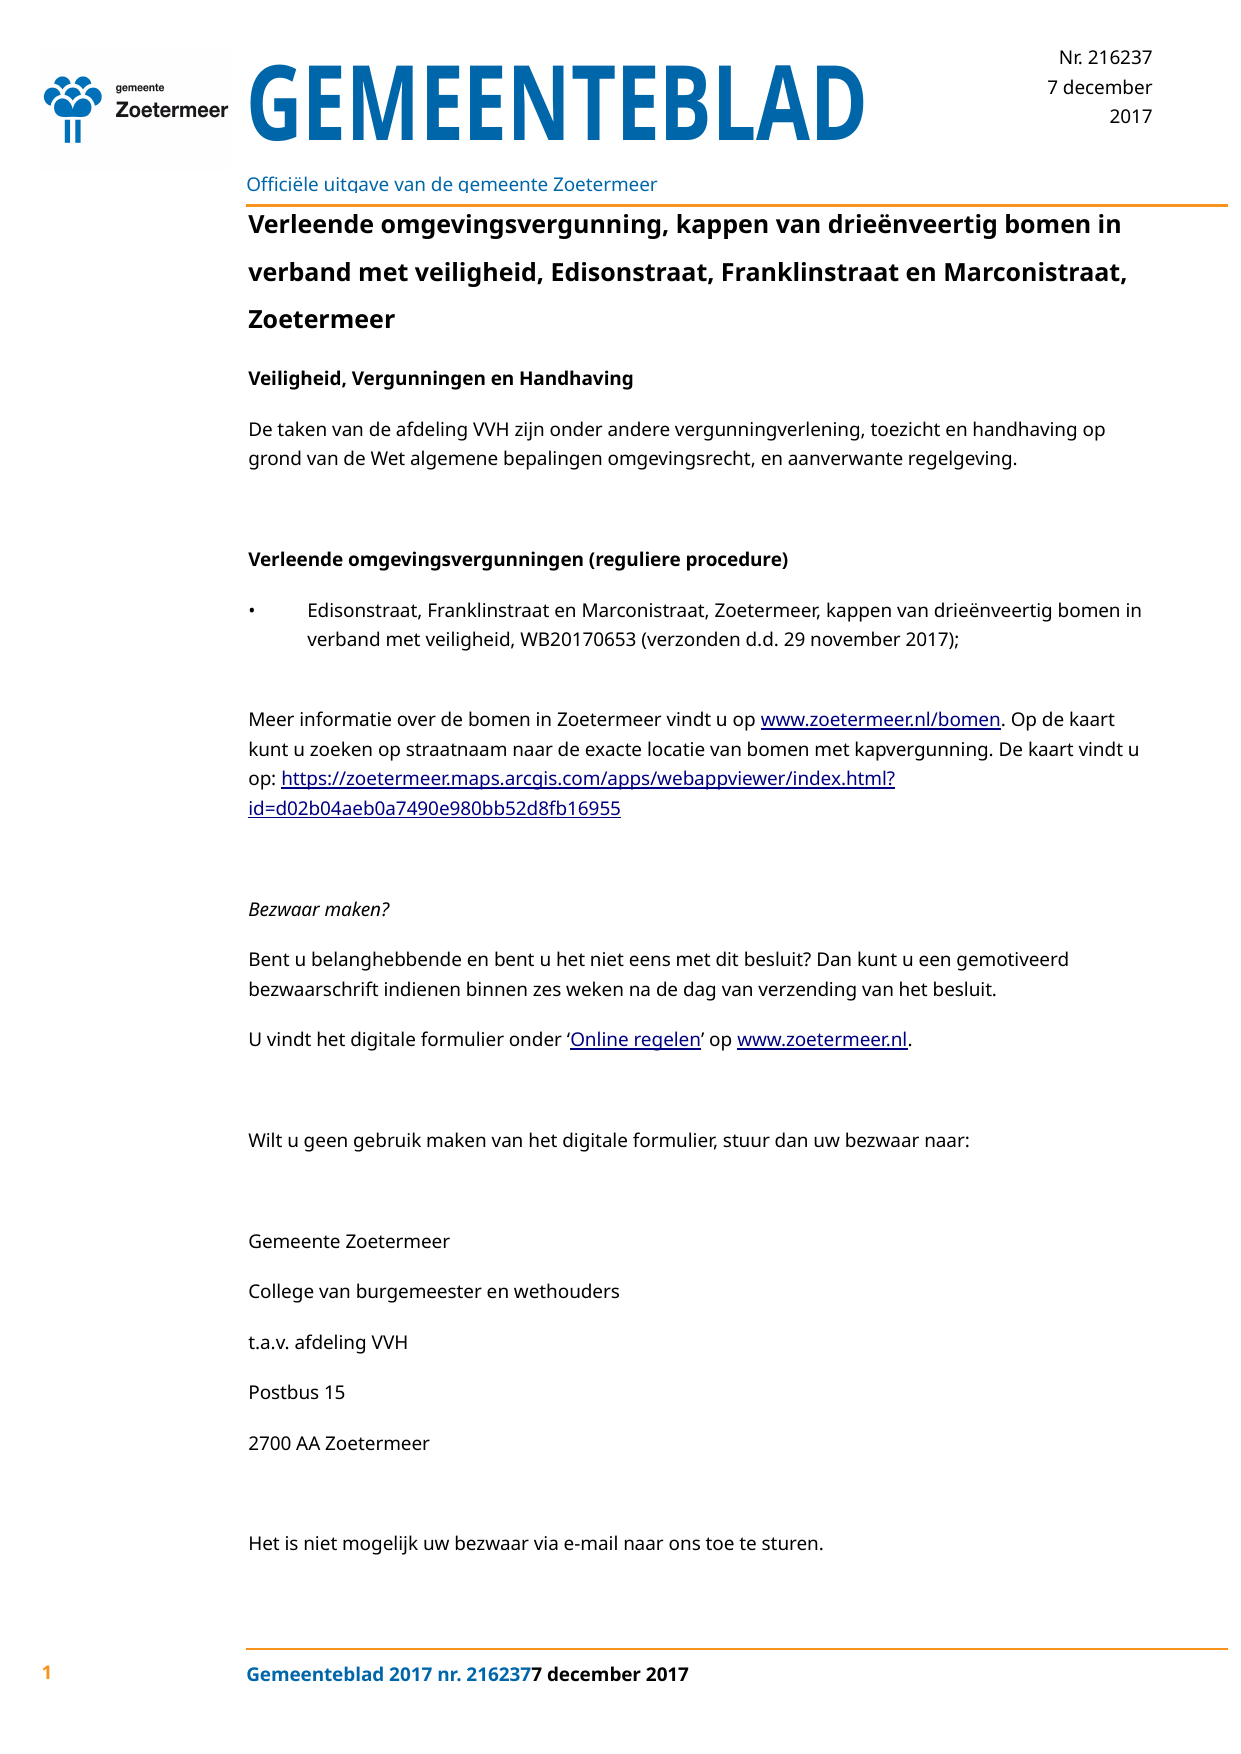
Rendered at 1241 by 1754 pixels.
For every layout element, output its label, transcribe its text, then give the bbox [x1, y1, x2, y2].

text Veiligheid, Vergunningen en Handhaving [248, 366, 1152, 391]
text Verleende omgevingsvergunningen (reguliere procedure) [248, 546, 1152, 572]
text Het is niet mogelijk uw bezwaar via e-mail naar ons toe te sturen. [248, 1531, 1152, 1556]
text Bent u belanghebbende en bent u het niet eens met dit besluit? Dan kunt u een gemotiveerd bezwaarschrift indienen binnen zes weken na de dag van verzending van het besluit. [248, 946, 1152, 1002]
text Wilt u geen gebruik maken van het digitale formulier, stuur dan uw bezwaar naar: [248, 1127, 1152, 1153]
picture [41, 47, 231, 172]
text De taken van de afdeling VVH zijn onder andere vergunningverlening, toezicht en handhaving op grond van de Wet algemene bepalingen omgevingsrecht, en aanverwante regelgeving. [248, 416, 1152, 471]
text College van burgemeester en wethouders [248, 1278, 1152, 1304]
text Bezwaar maken? [248, 896, 1152, 922]
text Gemeente Zoetermeer [248, 1228, 1152, 1254]
list Edisonstraat, Franklinstraat en Marconistraat, Zoetermeer, kappen van drieënveertig bomen in verband met veiligheid, WB20170653 (verzonden d.d. 29 november 2017); [248, 597, 1152, 652]
text 2700 AA Zoetermeer [248, 1430, 1152, 1455]
text Postbus 15 [248, 1379, 1152, 1405]
text t.a.v. afdeling VVH [248, 1329, 1152, 1354]
text Verleende omgevingsvergunning, kappen van drieënveertig bomen in verband met veiligheid, Edisonstraat, Franklinstraat en Marconistraat, Zoetermeer [248, 207, 1152, 336]
text Meer informatie over de bomen in Zoetermeer vindt u op www.zoetermeer.nl/bomen. Op de kaart kunt u zoeken op straatnaam naar de exacte locatie van bomen met kapvergunning. De kaart vindt u op: https://zoetermeer.maps.arcgis.com/apps/webappviewer/index.html?id=d02b04aeb0a7490e980bb52d8fb16955 [248, 706, 1152, 821]
text U vindt het digitale formulier onder ‘Online regelen’ op www.zoetermeer.nl. [248, 1026, 1152, 1052]
